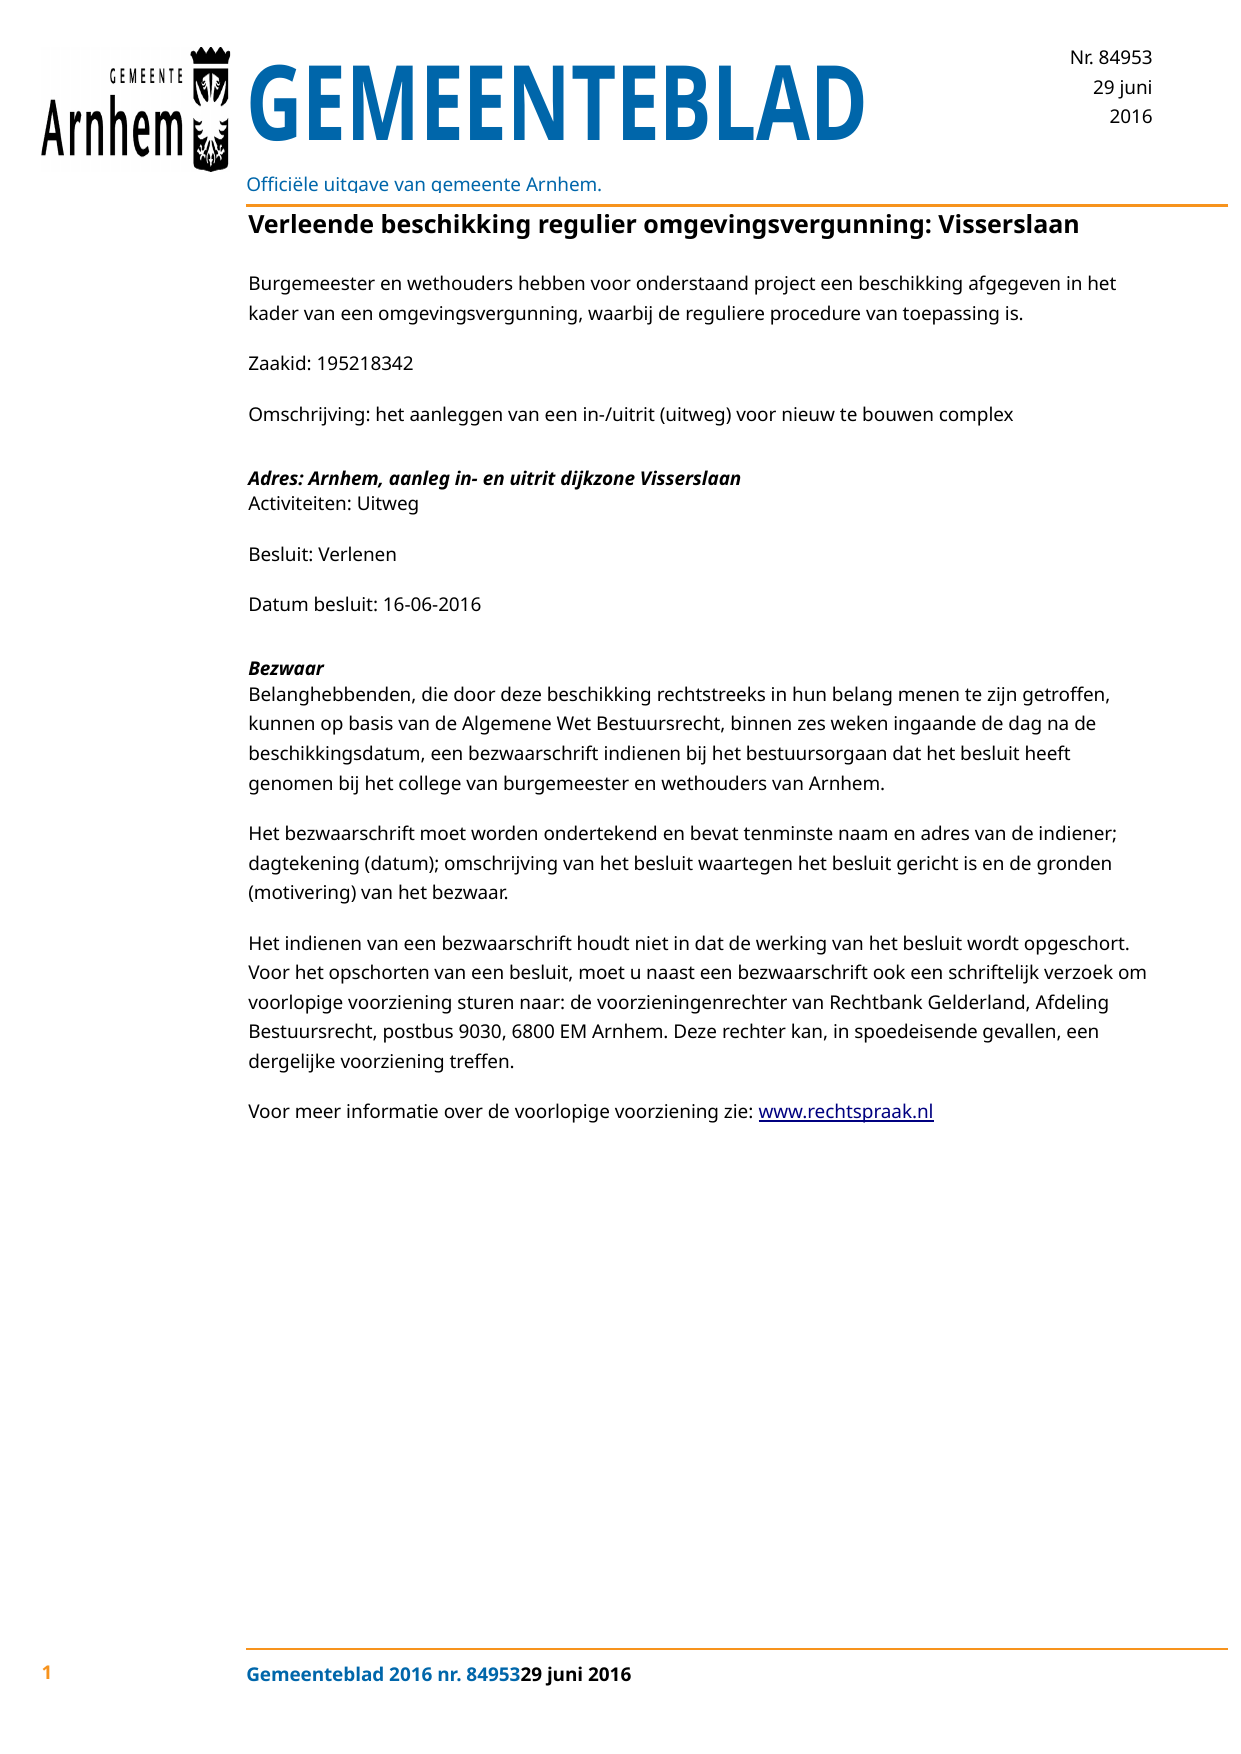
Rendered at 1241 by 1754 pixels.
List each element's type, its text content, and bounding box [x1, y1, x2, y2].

text Activiteiten: Uitweg [248, 490, 1152, 516]
text Voor meer informatie over de voorlopige voorziening zie: www.rechtspraak.nl [248, 1098, 1152, 1124]
text Burgemeester en wethouders hebben voor onderstaand project een beschikking afgegeven in het kader van een omgevingsvergunning, waarbij de reguliere procedure van toepassing is. [248, 270, 1152, 326]
text Datum besluit: 16-06-2016 [248, 591, 1152, 617]
text Belanghebbenden, die door deze beschikking rechtstreeks in hun belang menen te zijn getroffen, kunnen op basis van de Algemene Wet Bestuursrecht, binnen zes weken ingaande de dag na de beschikkingsdatum, een bezwaarschrift indienen bij het bestuursorgaan dat het besluit heeft genomen bij het college van burgemeester en wethouders van Arnhem. [248, 681, 1152, 795]
text Het indienen van een bezwaarschrift houdt niet in dat de werking van het besluit wordt opgeschort. Voor het opschorten van een besluit, moet u naast een bezwaarschrift ook een schriftelijk verzoek om voorlopige voorziening sturen naar: de voorzieningenrechter van Rechtbank Gelderland, Afdeling Bestuursrecht, postbus 9030, 6800 EM Arnhem. Deze rechter kan, in spoedeisende gevallen, een dergelijke voorziening treffen. [248, 930, 1152, 1074]
text Het bezwaarschrift moet worden ondertekend en bevat tenminste naam en adres van de indiener; dagtekening (datum); omschrijving van het besluit waartegen het besluit gericht is en de gronden (motivering) van het bezwaar. [248, 820, 1152, 905]
text Bezwaar [248, 655, 1152, 681]
text Besluit: Verlenen [248, 541, 1152, 567]
text Adres: Arnhem, aanleg in- en uitrit dijkzone Visserslaan [248, 465, 1152, 490]
text Verleende beschikking regulier omgevingsvergunning: Visserslaan [248, 207, 1152, 241]
text Omschrijving: het aanleggen van een in-/uitrit (uitweg) voor nieuw te bouwen complex [248, 401, 1152, 426]
picture [41, 47, 231, 172]
text Zaakid: 195218342 [248, 350, 1152, 376]
